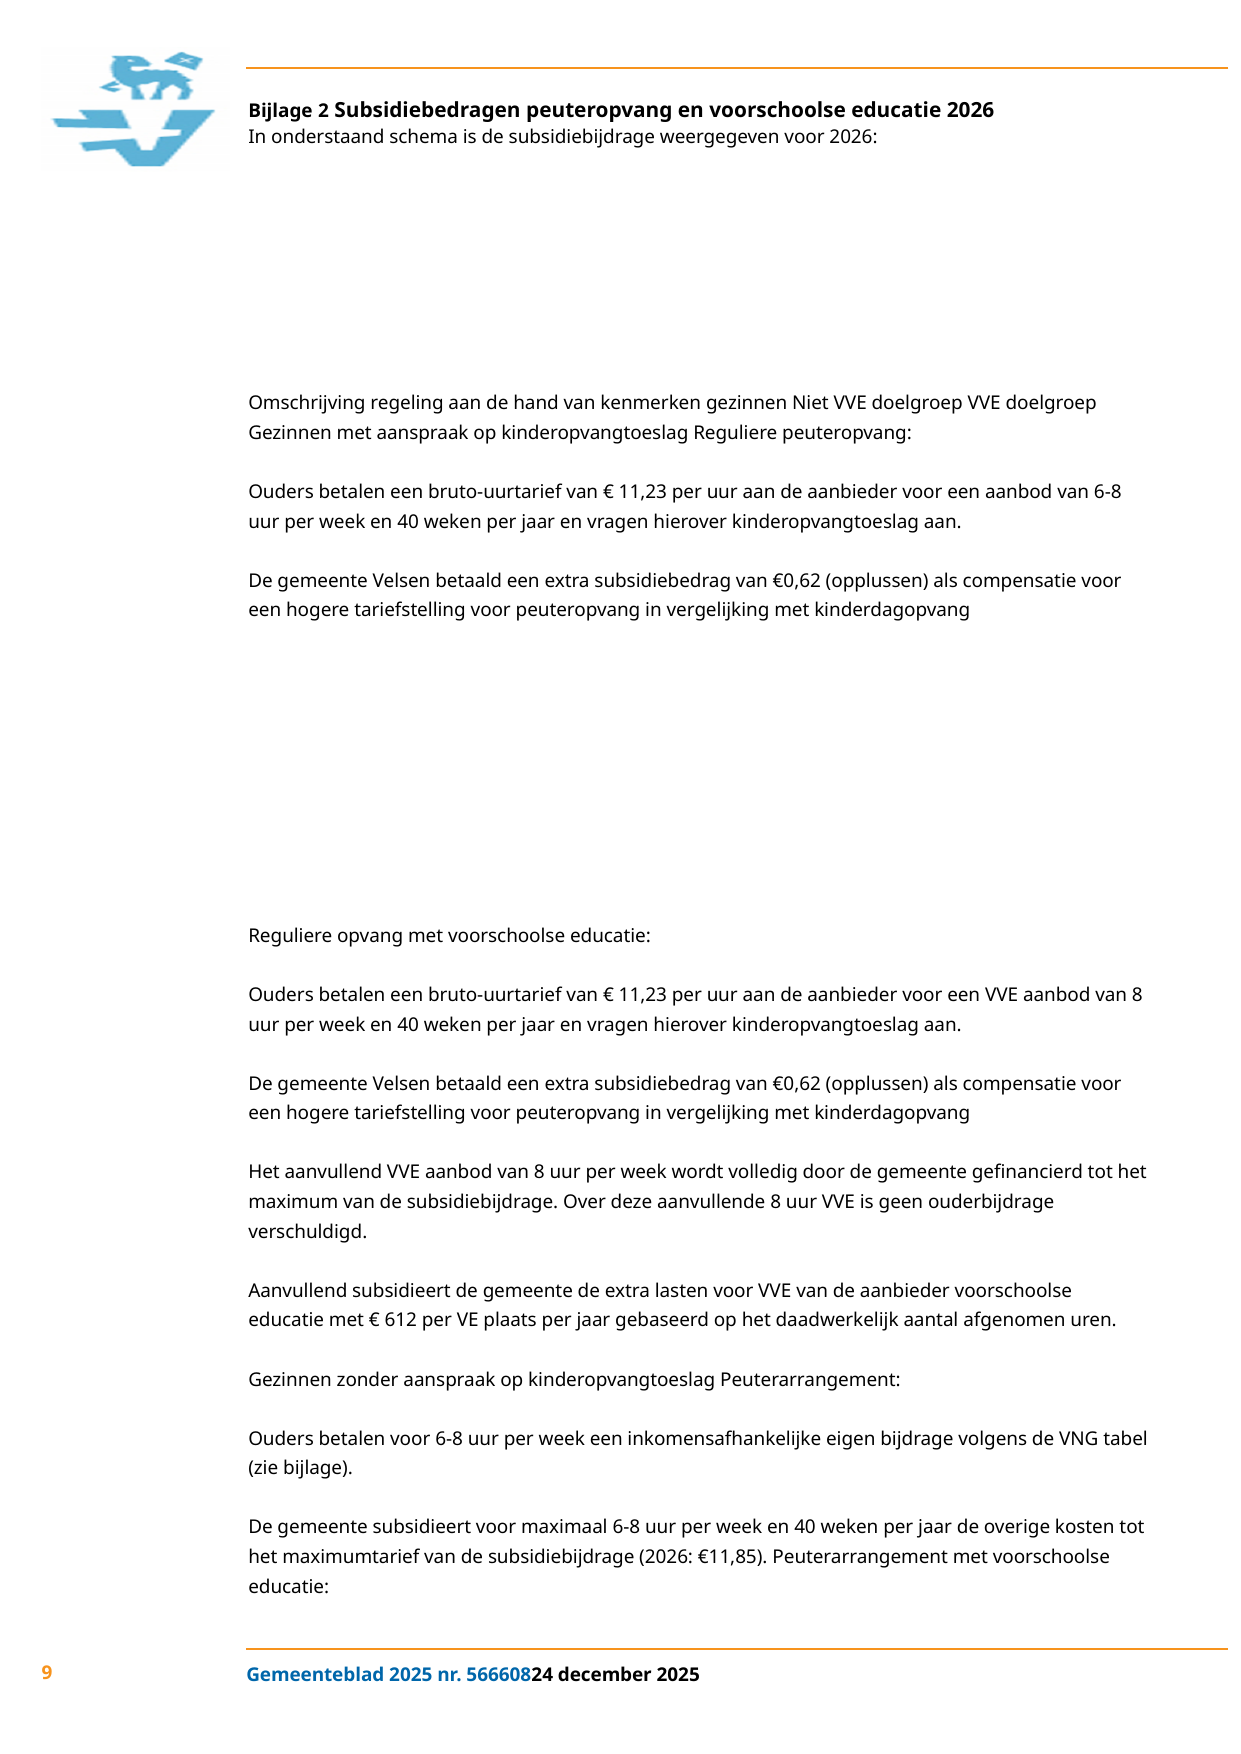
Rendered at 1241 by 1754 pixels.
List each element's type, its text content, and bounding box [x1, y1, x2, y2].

text Reguliere opvang met voorschoolse educatie: [248, 922, 1152, 948]
text De gemeente subsidieert voor maximaal 6-8 uur per week en 40 weken per jaar de overige kosten tot het maximumtarief van de subsidiebijdrage (2026: €11,85). Peuterarrangement met voorschoolse educatie: [248, 1514, 1152, 1599]
text Het aanvullend VVE aanbod van 8 uur per week wordt volledig door de gemeente gefinancierd tot het maximum van de subsidiebijdrage. Over deze aanvullende 8 uur VVE is geen ouderbijdrage verschuldigd. [248, 1159, 1152, 1244]
text Ouders betalen voor 6-8 uur per week een inkomensafhankelijke eigen bijdrage volgens de VNG tabel (zie bijlage). [248, 1425, 1152, 1480]
text Ouders betalen een bruto-uurtarief van € 11,23 per uur aan de aanbieder voor een VVE aanbod van 8 uur per week en 40 weken per jaar en vragen hierover kinderopvangtoeslag aan. [248, 981, 1152, 1037]
text Aanvullend subsidieert de gemeente de extra lasten voor VVE van de aanbieder voorschoolse educatie met € 612 per VE plaats per jaar gebaseerd op het daadwerkelijk aantal afgenomen uren. [248, 1277, 1152, 1332]
text In onderstaand schema is de subsidiebijdrage weergegeven voor 2026: [248, 123, 1152, 149]
text De gemeente Velsen betaald een extra subsidiebedrag van €0,62 (opplussen) als compensatie voor een hogere tariefstelling voor peuteropvang in vergelijking met kinderdagopvang [248, 567, 1152, 622]
text Bijlage 2 Subsidiebedragen peuteropvang en voorschoolse educatie 2026 [248, 95, 1152, 123]
picture [41, 47, 231, 172]
text Omschrijving regeling aan de hand van kenmerken gezinnen Niet VVE doelgroep VVE doelgroep [248, 389, 1152, 415]
text Gezinnen met aanspraak op kinderopvangtoeslag Reguliere peuteropvang: [248, 419, 1152, 445]
text De gemeente Velsen betaald een extra subsidiebedrag van €0,62 (opplussen) als compensatie voor een hogere tariefstelling voor peuteropvang in vergelijking met kinderdagopvang [248, 1070, 1152, 1125]
text Ouders betalen een bruto-uurtarief van € 11,23 per uur aan de aanbieder voor een aanbod van 6-8 uur per week en 40 weken per jaar en vragen hierover kinderopvangtoeslag aan. [248, 478, 1152, 534]
text Gezinnen zonder aanspraak op kinderopvangtoeslag Peuterarrangement: [248, 1366, 1152, 1392]
